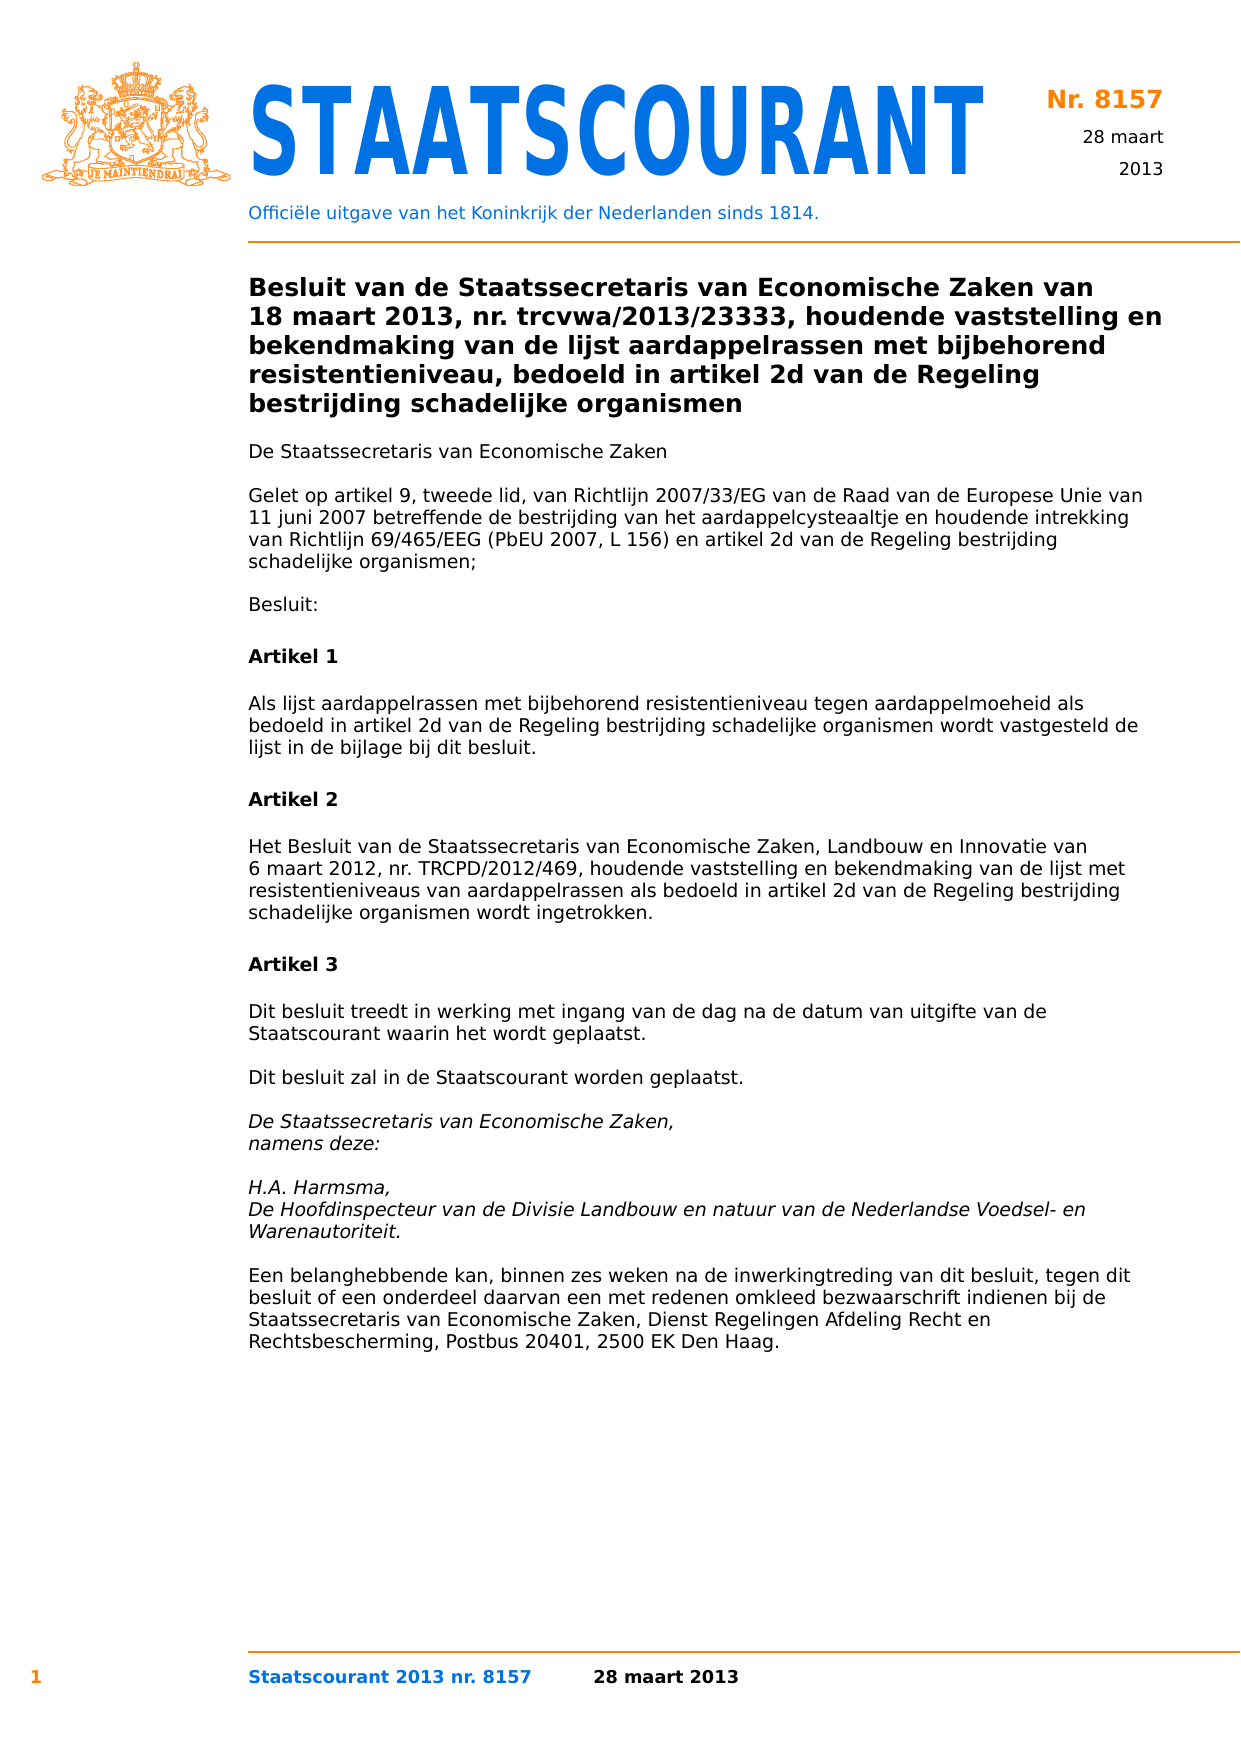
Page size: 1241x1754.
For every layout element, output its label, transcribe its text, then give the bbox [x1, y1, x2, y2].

text Dit besluit treedt in werking met ingang van de dag na de datum van uitgifte van de Staatscourant waarin het wordt geplaatst. [248, 1001, 1163, 1045]
table_cell 28 maart [998, 121, 1240, 153]
table_cell Officiële uitgave van het Koninkrijk der Nederlanden sinds 1814. [248, 203, 1240, 241]
table_header Nr. 8157 [998, 62, 1240, 121]
text Gelet op artikel 9, tweede lid, van Richtlijn 2007/33/EG van de Raad van de Europese Unie van 11 juni 2007 betreffende de bestrijding van het aardappelcysteaaltje en houdende intrekking van Richtlijn 69/465/EEG (PbEU 2007, L 156) en artikel 2d van de Regeling bestrijding schadelijke organismen; [248, 484, 1163, 572]
text Als lijst aardappelrassen met bijbehorend resistentieniveau tegen aardappelmoeheid als bedoeld in artikel 2d van de Regeling bestrijding schadelijke organismen wordt vastgesteld de lijst in de bijlage bij dit besluit. [248, 693, 1163, 759]
subtitle Artikel 1 [248, 646, 1163, 668]
picture [41, 62, 231, 186]
table_header [25, 62, 248, 241]
text Een belanghebbende kan, binnen zes weken na de inwerkingtreding van dit besluit, tegen dit besluit of een onderdeel daarvan een met redenen omkleed bezwaarschrift indienen bij de Staatssecretaris van Economische Zaken, Dienst Regelingen Afdeling Recht en Rechtsbescherming, Postbus 20401, 2500 EK Den Haag. [248, 1264, 1163, 1352]
subtitle Besluit van de Staatssecretaris van Economische Zaken van 18 maart 2013, nr. trcvwa/2013/23333, houdende vaststelling en bekendmaking van de lijst aardappelrassen met bijbehorend resistentieniveau, bedoeld in artikel 2d van de Regeling bestrijding schadelijke organismen [248, 273, 1163, 419]
text Dit besluit zal in de Staatscourant worden geplaatst. [248, 1067, 1163, 1089]
text De Staatssecretaris van Economische Zaken, namens deze: H.A. Harmsma, De Hoofdinspecteur van de Divisie Landbouw en natuur van de Nederlandse Voedsel- en Warenautoriteit. [248, 1111, 1163, 1243]
table_cell 2013 [998, 153, 1240, 203]
subtitle Artikel 2 [248, 789, 1163, 811]
table_header STAATSCOURANT [248, 62, 998, 203]
text Het Besluit van de Staatssecretaris van Economische Zaken, Landbouw en Innovatie van 6 maart 2012, nr. TRCPD/2012/469, houdende vaststelling en bekendmaking van de lijst met resistentieniveaus van aardappelrassen als bedoeld in artikel 2d van de Regeling bestrijding schadelijke organismen wordt ingetrokken. [248, 836, 1163, 924]
text Besluit: [248, 594, 1163, 616]
text De Staatssecretaris van Economische Zaken [248, 441, 1163, 463]
subtitle Artikel 3 [248, 954, 1163, 976]
